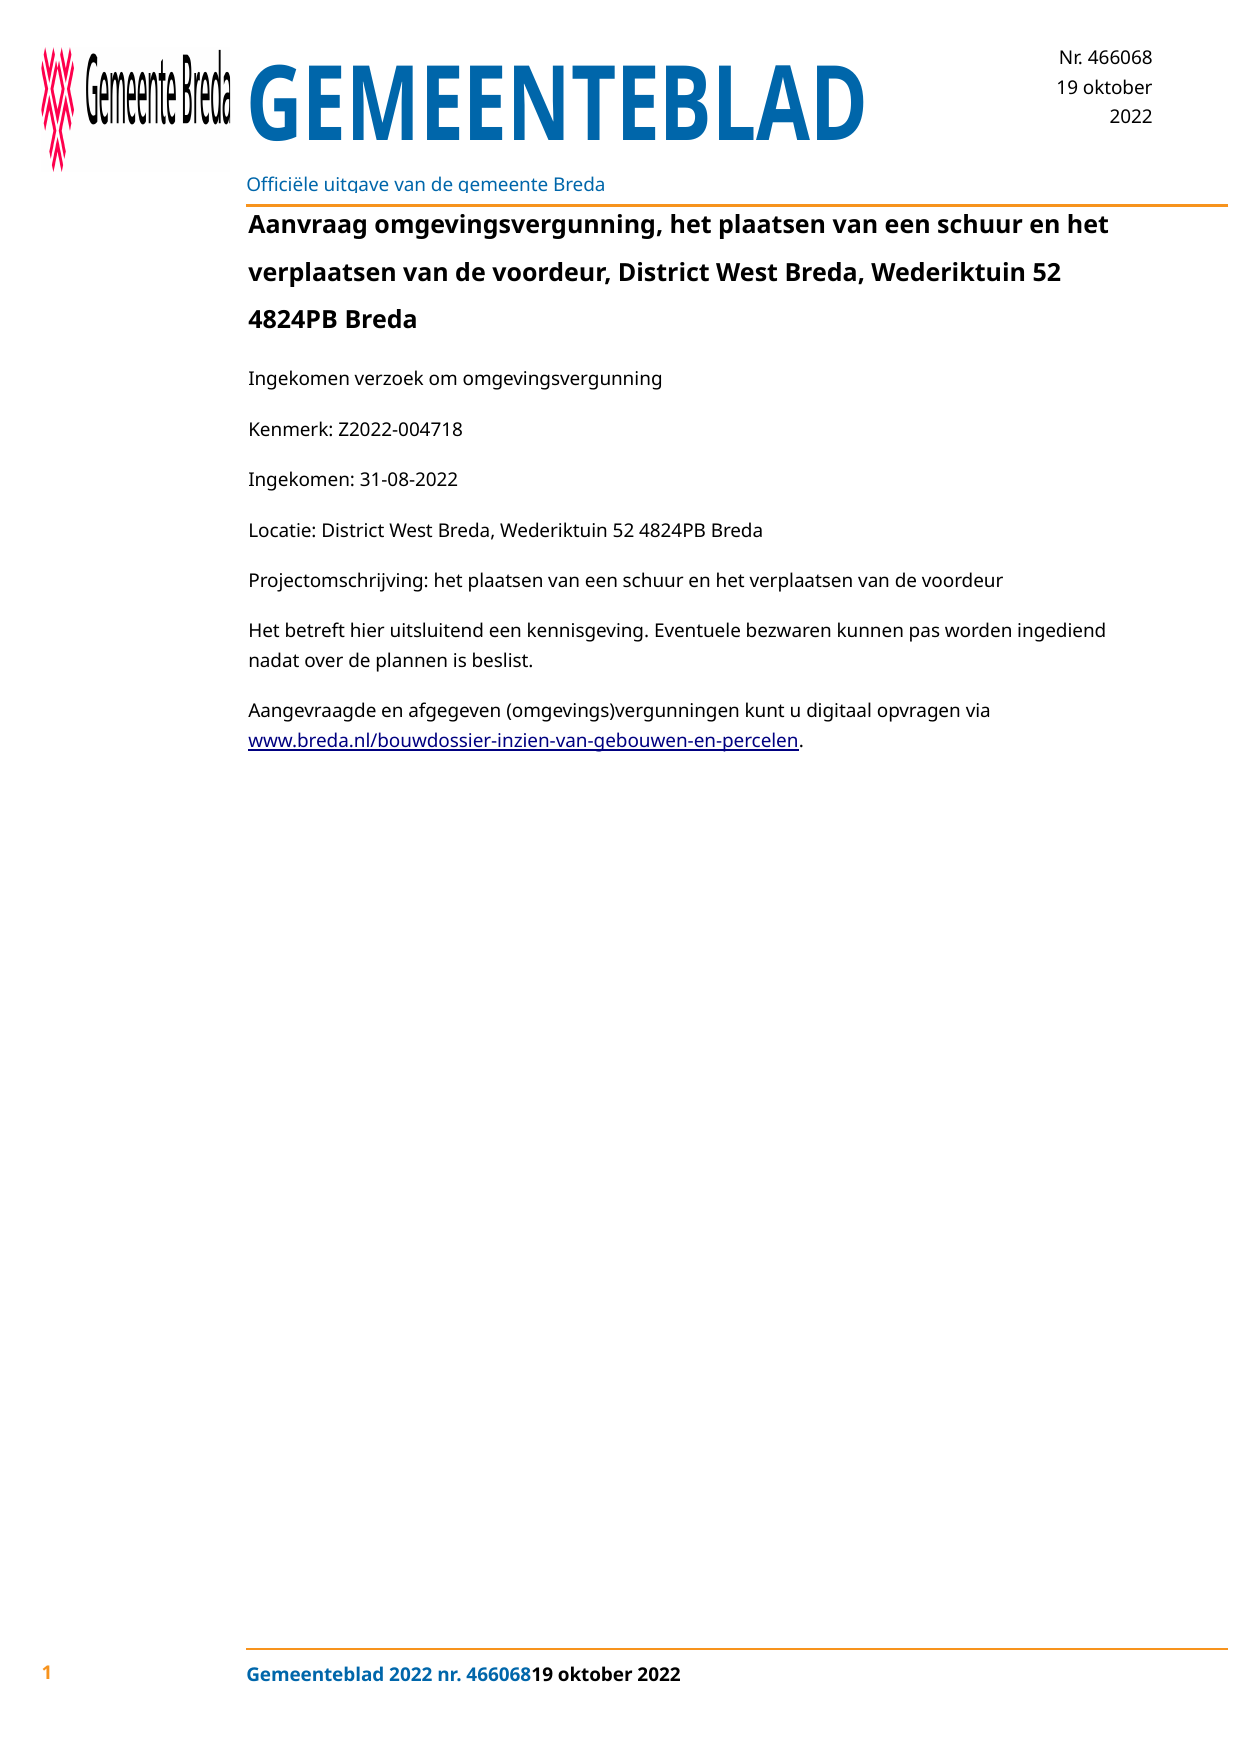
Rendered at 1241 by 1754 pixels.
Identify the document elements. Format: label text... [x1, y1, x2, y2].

text Aanvraag omgevingsvergunning, het plaatsen van een schuur en het verplaatsen van de voordeur, District West Breda, Wederiktuin 52 4824PB Breda [248, 207, 1152, 336]
text Ingekomen: 31-08-2022 [248, 466, 1152, 492]
text Locatie: District West Breda, Wederiktuin 52 4824PB Breda [248, 517, 1152, 542]
text Kenmerk: Z2022-004718 [248, 416, 1152, 442]
picture [41, 47, 231, 172]
text Aangevraagde en afgegeven (omgevings)vergunningen kunt u digitaal opvragen via www.breda.nl/bouwdossier-inzien-van-gebouwen-en-percelen. [248, 698, 1152, 753]
text Projectomschrijving: het plaatsen van een schuur en het verplaatsen van de voordeur [248, 567, 1152, 593]
text Het betreft hier uitsluitend een kennisgeving. Eventuele bezwaren kunnen pas worden ingediend nadat over de plannen is beslist. [248, 618, 1152, 673]
text Ingekomen verzoek om omgevingsvergunning [248, 366, 1152, 391]
